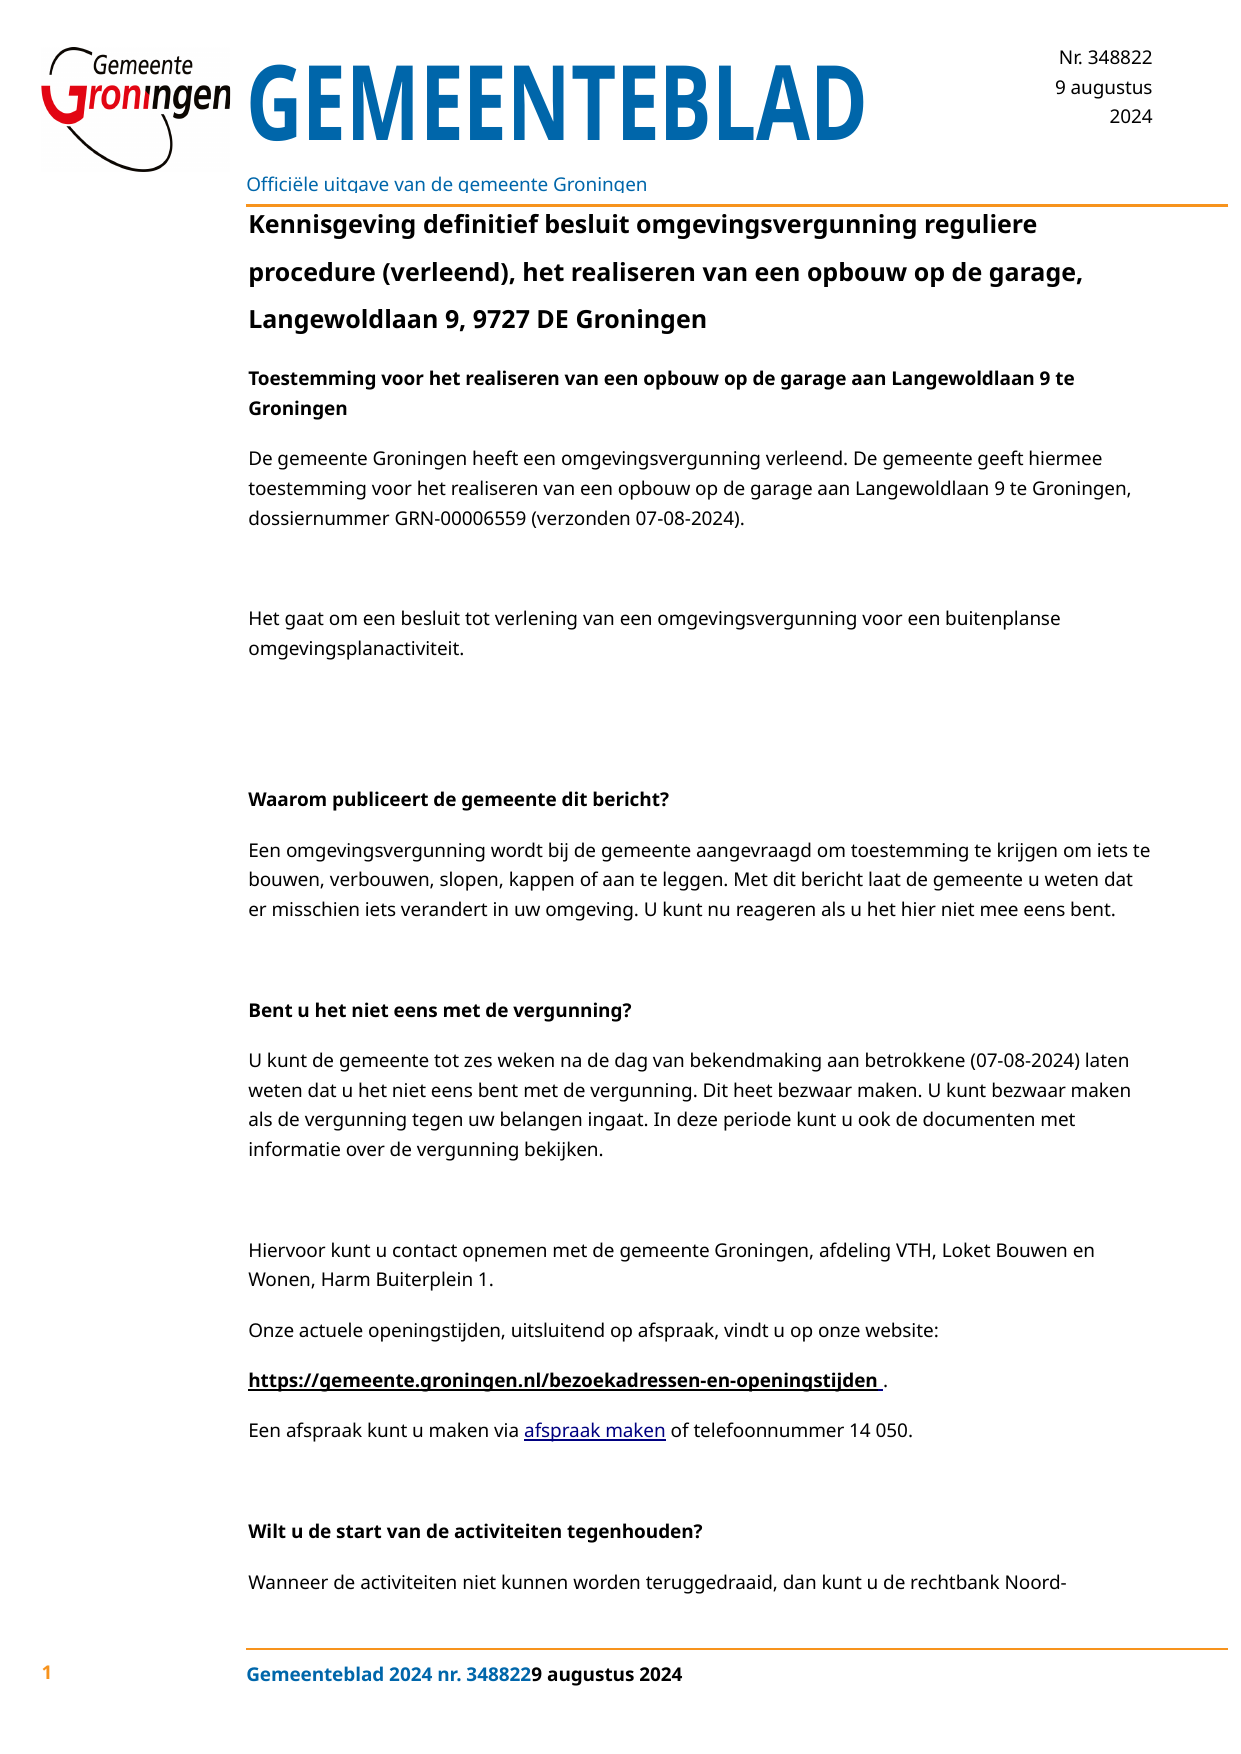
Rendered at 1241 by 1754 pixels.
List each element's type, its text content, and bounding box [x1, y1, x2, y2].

text Het gaat om een besluit tot verlening van een omgevingsvergunning voor een buitenplanse omgevingsplanactiviteit. [248, 606, 1152, 661]
text Een omgevingsvergunning wordt bij de gemeente aangevraagd om toestemming te krijgen om iets te bouwen, verbouwen, slopen, kappen of aan te leggen. Met dit bericht laat de gemeente u weten dat er misschien iets verandert in uw omgeving. U kunt nu reageren als u het hier niet mee eens bent. [248, 837, 1152, 922]
picture [41, 47, 231, 172]
text Onze actuele openingstijden, uitsluitend op afspraak, vindt u op onze website: [248, 1317, 1152, 1342]
text Kennisgeving definitief besluit omgevingsvergunning reguliere procedure (verleend), het realiseren van een opbouw op de garage, Langewoldlaan 9, 9727 DE Groningen [248, 207, 1152, 336]
text Een afspraak kunt u maken via afspraak maken of telefoonnummer 14 050. [248, 1418, 1152, 1443]
text Bent u het niet eens met de vergunning? [248, 997, 1152, 1022]
text De gemeente Groningen heeft een omgevingsvergunning verleend. De gemeente geeft hiermee toestemming voor het realiseren van een opbouw op de garage aan Langewoldlaan 9 te Groningen, dossiernummer GRN-00006559 (verzonden 07-08-2024). [248, 446, 1152, 530]
text Waarom publiceert de gemeente dit bericht? [248, 786, 1152, 812]
text U kunt de gemeente tot zes weken na de dag van bekendmaking aan betrokkene (07-08-2024) laten weten dat u het niet eens bent met de vergunning. Dit heet bezwaar maken. U kunt bezwaar maken als de vergunning tegen uw belangen ingaat. In deze periode kunt u ook de documenten met informatie over de vergunning bekijken. [248, 1047, 1152, 1162]
text https://gemeente.groningen.nl/bezoekadressen-en-openingstijden . [248, 1367, 1152, 1393]
text Toestemming voor het realiseren van een opbouw op de garage aan Langewoldlaan 9 te Groningen [248, 366, 1152, 421]
text Hiervoor kunt u contact opnemen met de gemeente Groningen, afdeling VTH, Loket Bouwen en Wonen, Harm Buiterplein 1. [248, 1237, 1152, 1292]
text Wanneer de activiteiten niet kunnen worden teruggedraaid, dan kunt u de rechtbank Noord- [248, 1569, 1152, 1594]
text Wilt u de start van de activiteiten tegenhouden? [248, 1518, 1152, 1544]
